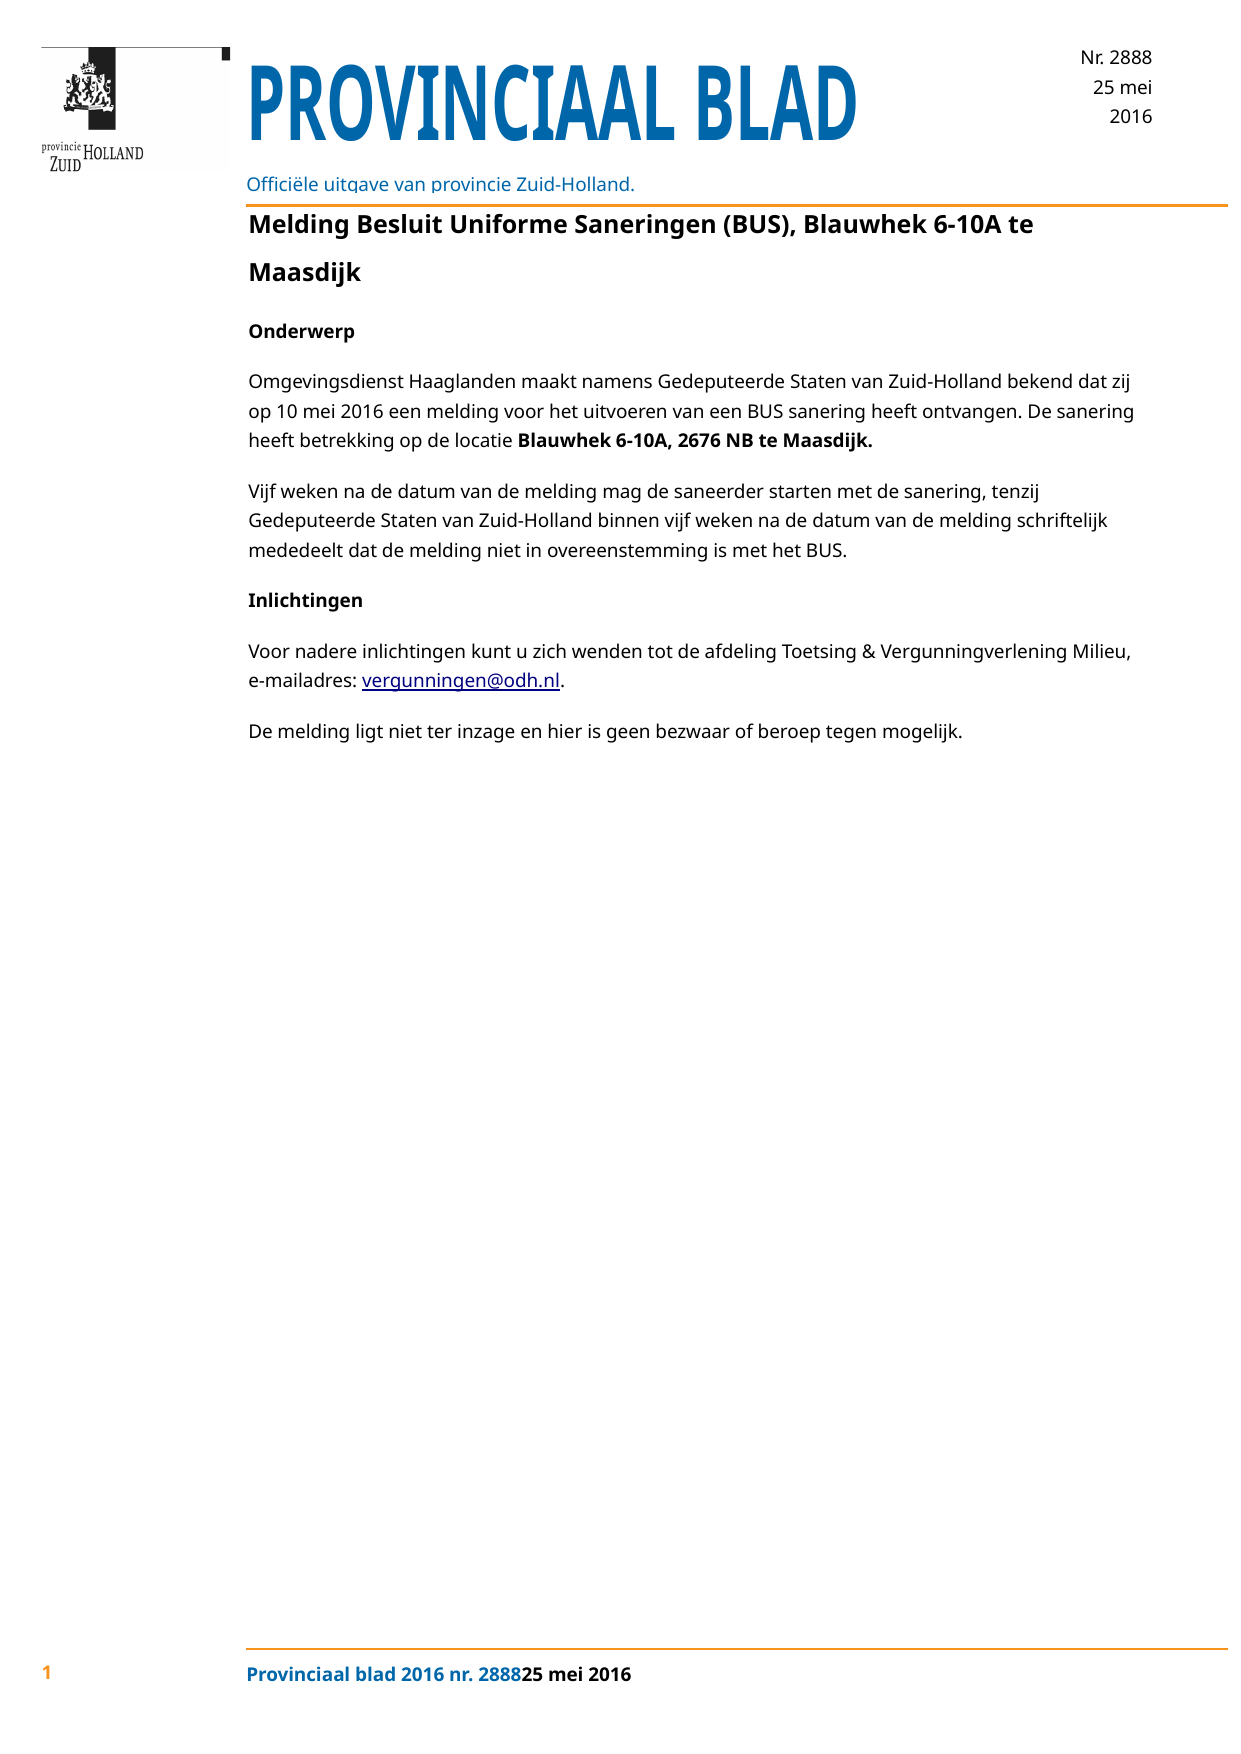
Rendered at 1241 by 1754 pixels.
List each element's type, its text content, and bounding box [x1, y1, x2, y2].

text Omgevingsdienst Haaglanden maakt namens Gedeputeerde Staten van Zuid-Holland bekend dat zij op 10 mei 2016 een melding voor het uitvoeren van een BUS sanering heeft ontvangen. De sanering heeft betrekking op de locatie Blauwhek 6-10A, 2676 NB te Maasdijk. [248, 368, 1152, 453]
picture [41, 47, 231, 172]
text Melding Besluit Uniforme Saneringen (BUS), Blauwhek 6-10A te Maasdijk [248, 207, 1152, 288]
text Inlichtingen [248, 587, 1152, 613]
text Onderwerp [248, 318, 1152, 344]
text De melding ligt niet ter inzage en hier is geen bezwaar of beroep tegen mogelijk. [248, 718, 1152, 744]
text Vijf weken na de datum van de melding mag de saneerder starten met de sanering, tenzij Gedeputeerde Staten van Zuid-Holland binnen vijf weken na de datum van de melding schriftelijk mededeelt dat de melding niet in overeenstemming is met het BUS. [248, 478, 1152, 563]
text Voor nadere inlichtingen kunt u zich wenden tot de afdeling Toetsing & Vergunningverlening Milieu, e-mailadres: vergunningen@odh.nl. [248, 638, 1152, 693]
